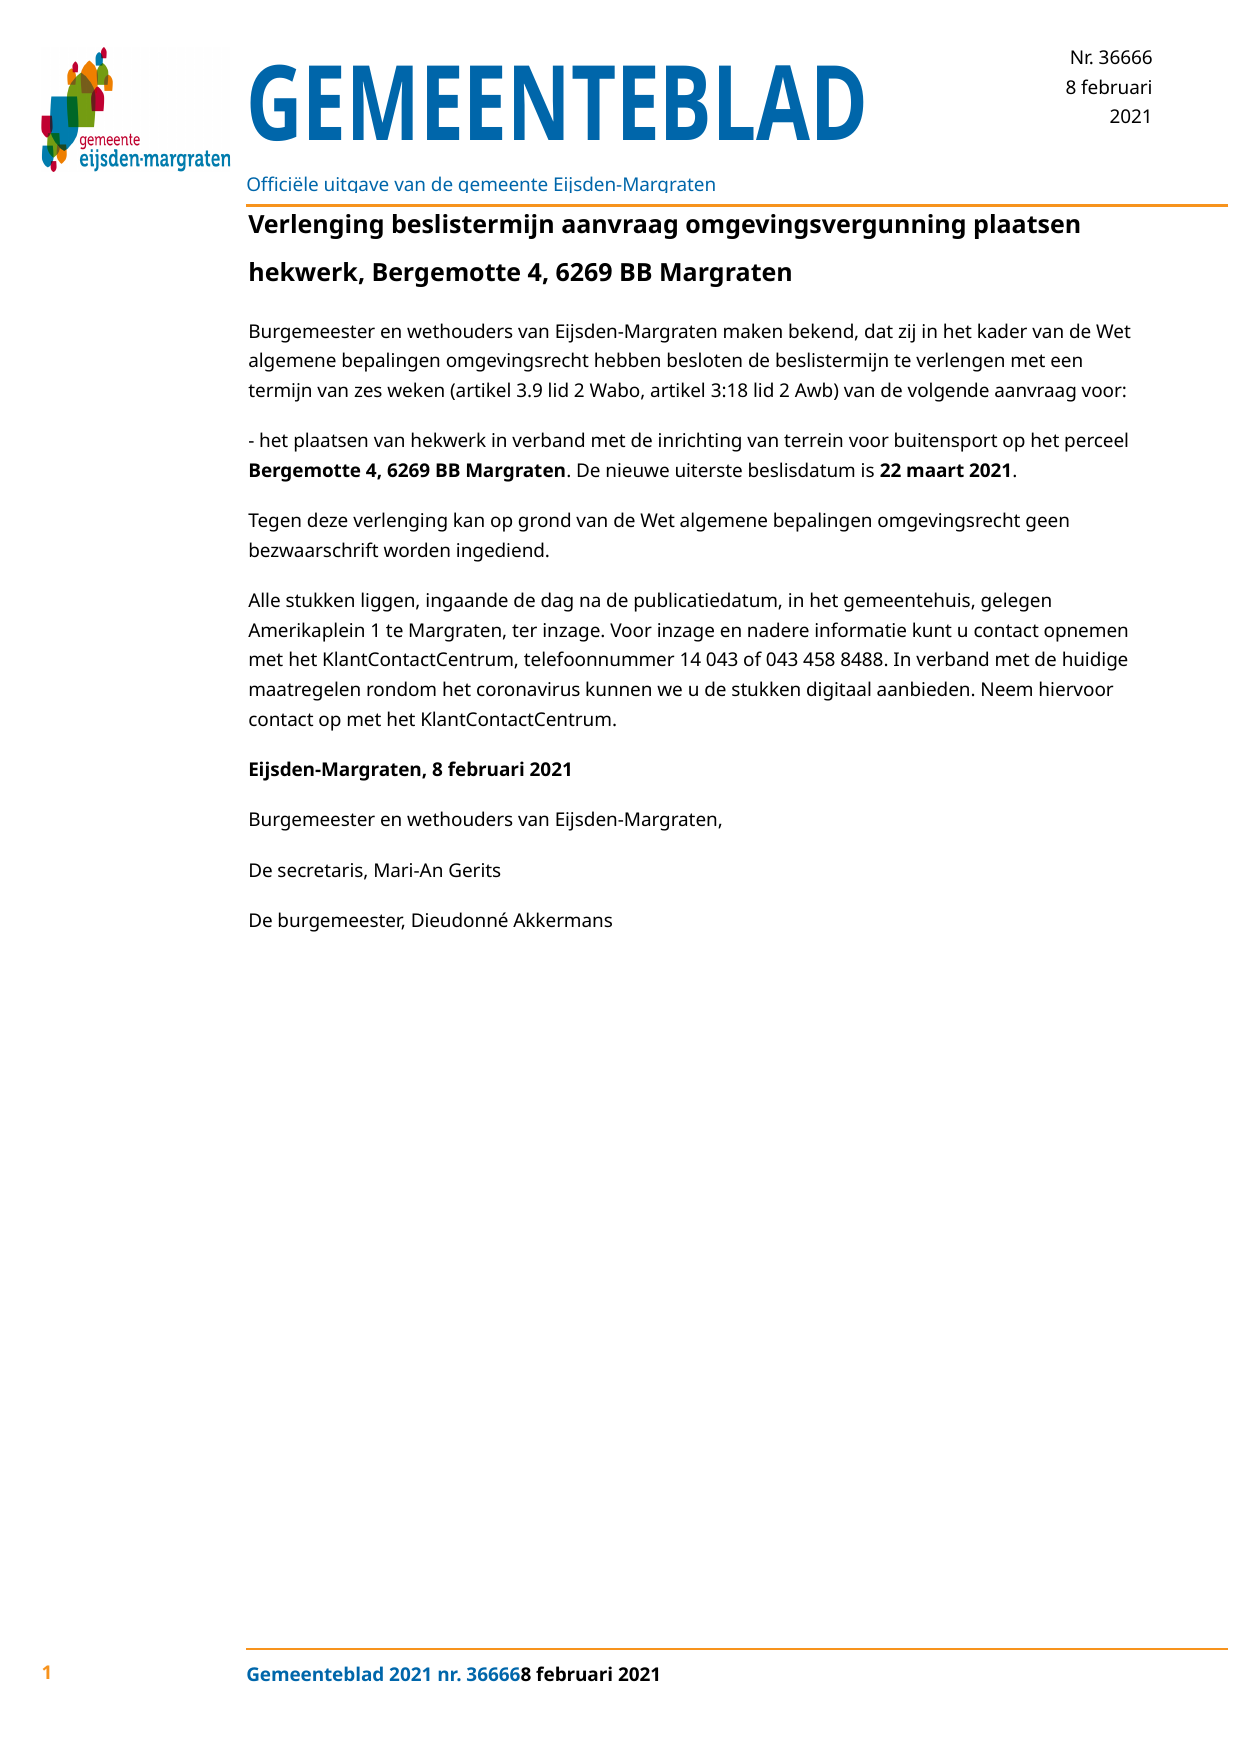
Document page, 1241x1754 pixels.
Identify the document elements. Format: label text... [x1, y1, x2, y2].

text Verlenging beslistermijn aanvraag omgevingsvergunning plaatsen hekwerk, Bergemotte 4, 6269 BB Margraten [248, 207, 1152, 288]
text Eijsden-Margraten, 8 februari 2021 [248, 756, 1152, 782]
text De secretaris, Mari-An Gerits [248, 857, 1152, 883]
text Tegen deze verlenging kan op grond van de Wet algemene bepalingen omgevingsrecht geen bezwaarschrift worden ingediend. [248, 507, 1152, 563]
text - het plaatsen van hekwerk in verband met de inrichting van terrein voor buitensport op het perceel Bergemotte 4, 6269 BB Margraten. De nieuwe uiterste beslisdatum is 22 maart 2021. [248, 427, 1152, 483]
text De burgemeester, Dieudonné Akkermans [248, 907, 1152, 933]
text Burgemeester en wethouders van Eijsden-Margraten, [248, 807, 1152, 832]
text Burgemeester en wethouders van Eijsden-Margraten maken bekend, dat zij in het kader van de Wet algemene bepalingen omgevingsrecht hebben besloten de beslistermijn te verlengen met een termijn van zes weken (artikel 3.9 lid 2 Wabo, artikel 3:18 lid 2 Awb) van de volgende aanvraag voor: [248, 318, 1152, 403]
picture [41, 47, 231, 172]
text Alle stukken liggen, ingaande de dag na de publicatiedatum, in het gemeentehuis, gelegen Amerikaplein 1 te Margraten, ter inzage. Voor inzage en nadere informatie kunt u contact opnemen met het KlantContactCentrum, telefoonnummer 14 043 of 043 458 8488. In verband met de huidige maatregelen rondom het coronavirus kunnen we u de stukken digitaal aanbieden. Neem hiervoor contact op met het KlantContactCentrum. [248, 587, 1152, 732]
